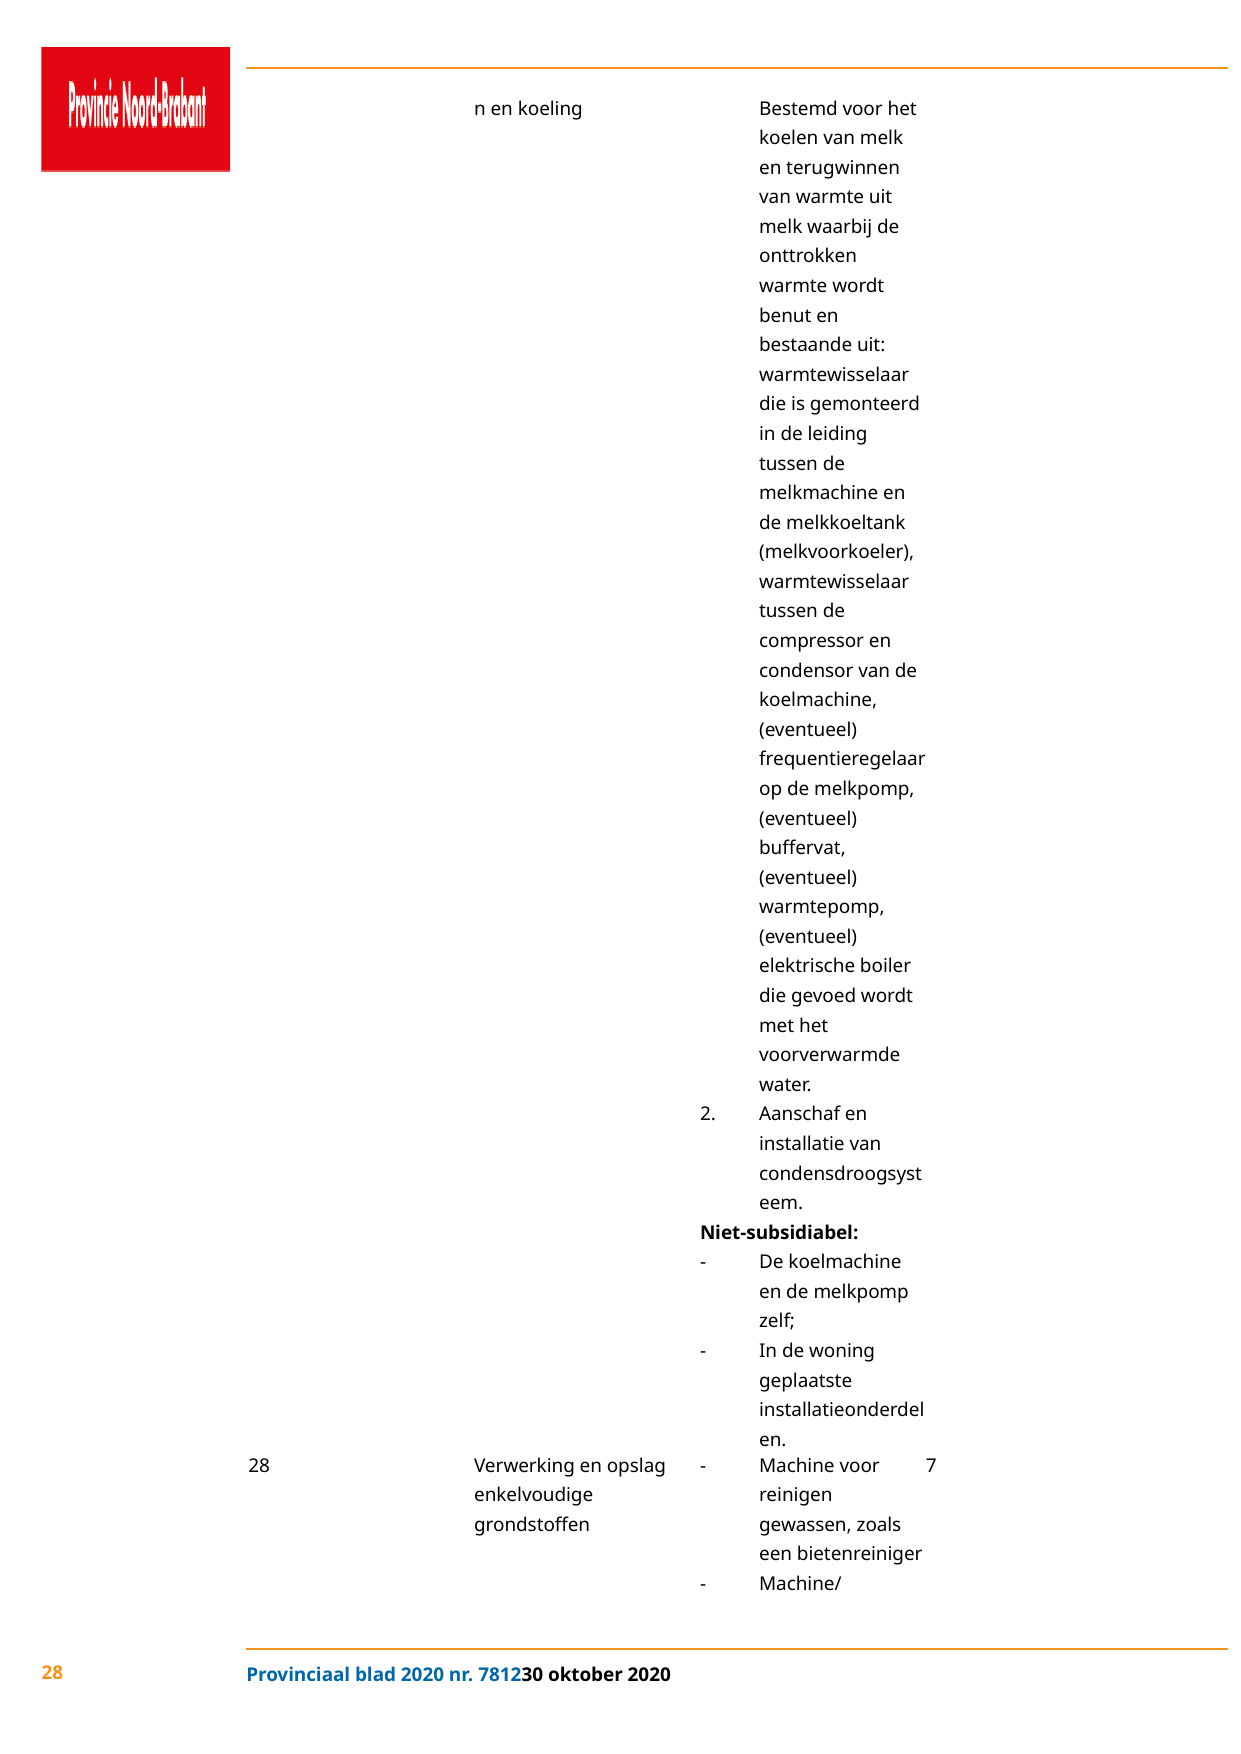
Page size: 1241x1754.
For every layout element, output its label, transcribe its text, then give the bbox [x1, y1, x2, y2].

table_cell 7 [926, 1452, 1152, 1596]
table_cell Verwerking en opslag enkelvoudige grondstoffen [474, 1452, 700, 1596]
table_cell Bestemd voor het koelen van melk en terugwinnen van warmte uit melk waarbij de onttrokken warmte wordt benut en bestaande uit: warmtewisselaar die is gemonteerd in de leiding tussen de melkmachine en de melkkoeltank (melkvoorkoeler), warmtewisselaar tussen de compressor en condensor van de koelmachine, (eventueel) frequentieregelaar op de melkpomp, (eventueel) buffervat, (eventueel) warmtepomp, (eventueel) elektrische boiler die gevoed wordt met het voorverwarmde water. Aanschaf en installatie van condensdroogsysteem. Niet-subsidiabel: De koelmachine en de melkpomp zelf; In de woning geplaatste installatieonderdelen. [700, 95, 926, 1452]
table_cell n en koeling [474, 95, 700, 1452]
table_cell [926, 95, 1152, 1452]
picture [41, 47, 231, 172]
table_cell 28 [248, 1452, 474, 1596]
table_cell [248, 95, 474, 1452]
table_cell Machine voor reinigen gewassen, zoals een bietenreiniger Machine/ [700, 1452, 926, 1596]
